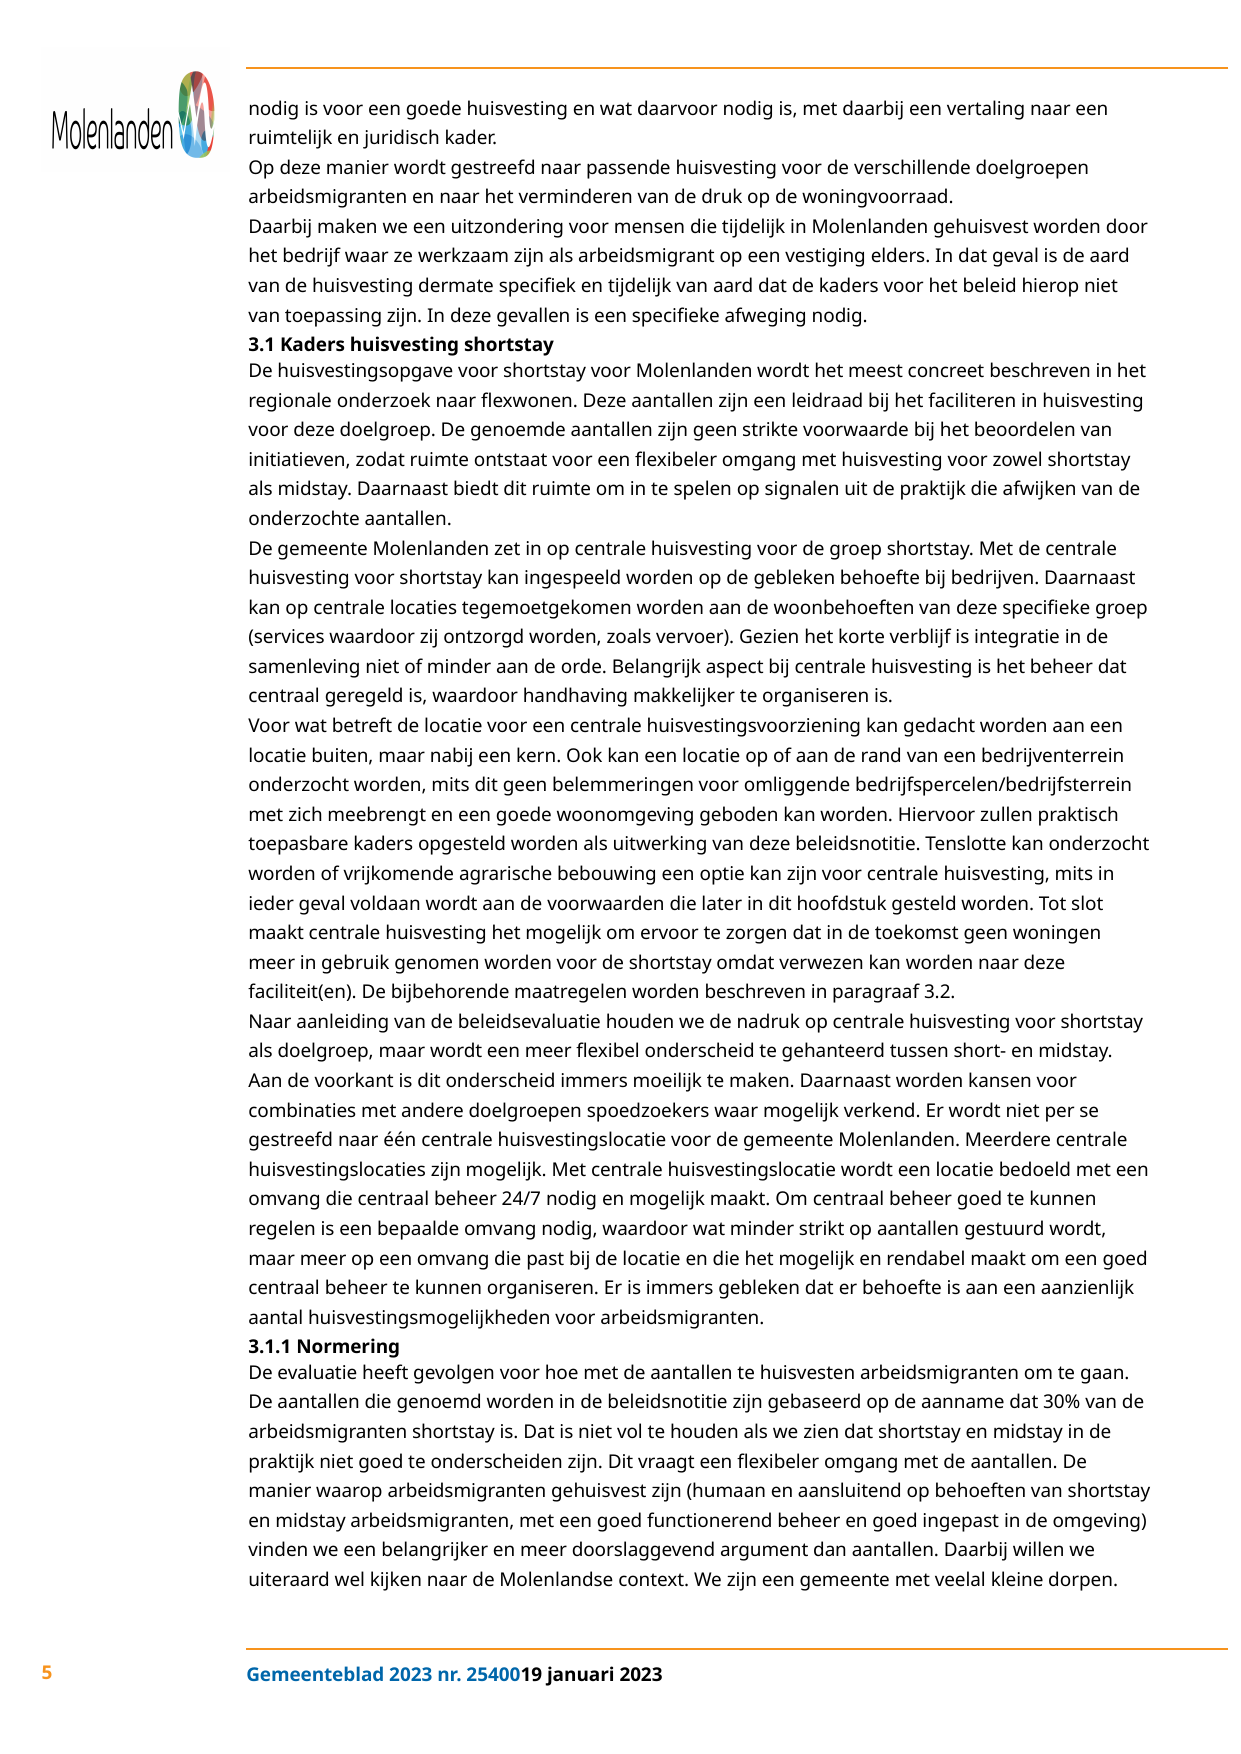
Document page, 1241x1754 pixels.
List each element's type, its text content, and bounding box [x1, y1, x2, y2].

text 3.1 Kaders huisvesting shortstay [248, 331, 1152, 357]
text De evaluatie heeft gevolgen voor hoe met de aantallen te huisvesten arbeidsmigranten om te gaan. De aantallen die genoemd worden in de beleidsnotitie zijn gebaseerd op de aanname dat 30% van de arbeidsmigranten shortstay is. Dat is niet vol te houden als we zien dat shortstay en midstay in de praktijk niet goed te onderscheiden zijn. Dit vraagt een flexibeler omgang met de aantallen. De manier waarop arbeidsmigranten gehuisvest zijn (humaan en aansluitend op behoeften van shortstay en midstay arbeidsmigranten, met een goed functionerend beheer en goed ingepast in de omgeving) vinden we een belangrijker en meer doorslaggevend argument dan aantallen. Daarbij willen we uiteraard wel kijken naar de Molenlandse context. We zijn een gemeente met veelal kleine dorpen. [248, 1359, 1152, 1592]
text nodig is voor een goede huisvesting en wat daarvoor nodig is, met daarbij een vertaling naar een ruimtelijk en juridisch kader. [248, 95, 1152, 150]
text Naar aanleiding van de beleidsevaluatie houden we de nadruk op centrale huisvesting voor shortstay als doelgroep, maar wordt een meer flexibel onderscheid te gehanteerd tussen short- en midstay. Aan de voorkant is dit onderscheid immers moeilijk te maken. Daarnaast worden kansen voor combinaties met andere doelgroepen spoedzoekers waar mogelijk verkend. Er wordt niet per se gestreefd naar één centrale huisvestingslocatie voor de gemeente Molenlanden. Meerdere centrale huisvestingslocaties zijn mogelijk. Met centrale huisvestingslocatie wordt een locatie bedoeld met een omvang die centraal beheer 24/7 nodig en mogelijk maakt. Om centraal beheer goed te kunnen regelen is een bepaalde omvang nodig, waardoor wat minder strikt op aantallen gestuurd wordt, maar meer op een omvang die past bij de locatie en die het mogelijk en rendabel maakt om een goed centraal beheer te kunnen organiseren. Er is immers gebleken dat er behoefte is aan een aanzienlijk aantal huisvestingsmogelijkheden voor arbeidsmigranten. [248, 1008, 1152, 1329]
text Voor wat betreft de locatie voor een centrale huisvestingsvoorziening kan gedacht worden aan een locatie buiten, maar nabij een kern. Ook kan een locatie op of aan de rand van een bedrijventerrein onderzocht worden, mits dit geen belemmeringen voor omliggende bedrijfspercelen/bedrijfsterrein met zich meebrengt en een goede woonomgeving geboden kan worden. Hiervoor zullen praktisch toepasbare kaders opgesteld worden als uitwerking van deze beleidsnotitie. Tenslotte kan onderzocht worden of vrijkomende agrarische bebouwing een optie kan zijn voor centrale huisvesting, mits in ieder geval voldaan wordt aan de voorwaarden die later in dit hoofdstuk gesteld worden. Tot slot maakt centrale huisvesting het mogelijk om ervoor te zorgen dat in de toekomst geen woningen meer in gebruik genomen worden voor de shortstay omdat verwezen kan worden naar deze faciliteit(en). De bijbehorende maatregelen worden beschreven in paragraaf 3.2. [248, 712, 1152, 1004]
picture [41, 47, 231, 172]
text 3.1.1 Normering [248, 1333, 1152, 1359]
text De huisvestingsopgave voor shortstay voor Molenlanden wordt het meest concreet beschreven in het regionale onderzoek naar flexwonen. Deze aantallen zijn een leidraad bij het faciliteren in huisvesting voor deze doelgroep. De genoemde aantallen zijn geen strikte voorwaarde bij het beoordelen van initiatieven, zodat ruimte ontstaat voor een flexibeler omgang met huisvesting voor zowel shortstay als midstay. Daarnaast biedt dit ruimte om in te spelen op signalen uit de praktijk die afwijken van de onderzochte aantallen. [248, 357, 1152, 531]
text Daarbij maken we een uitzondering voor mensen die tijdelijk in Molenlanden gehuisvest worden door het bedrijf waar ze werkzaam zijn als arbeidsmigrant op een vestiging elders. In dat geval is de aard van de huisvesting dermate specifiek en tijdelijk van aard dat de kaders voor het beleid hierop niet van toepassing zijn. In deze gevallen is een specifieke afweging nodig. [248, 213, 1152, 328]
text De gemeente Molenlanden zet in op centrale huisvesting voor de groep shortstay. Met de centrale huisvesting voor shortstay kan ingespeeld worden op de gebleken behoefte bij bedrijven. Daarnaast kan op centrale locaties tegemoetgekomen worden aan de woonbehoeften van deze specifieke groep (services waardoor zij ontzorgd worden, zoals vervoer). Gezien het korte verblijf is integratie in de samenleving niet of minder aan de orde. Belangrijk aspect bij centrale huisvesting is het beheer dat centraal geregeld is, waardoor handhaving makkelijker te organiseren is. [248, 535, 1152, 708]
text Op deze manier wordt gestreefd naar passende huisvesting voor de verschillende doelgroepen arbeidsmigranten en naar het verminderen van de druk op de woningvoorraad. [248, 154, 1152, 209]
